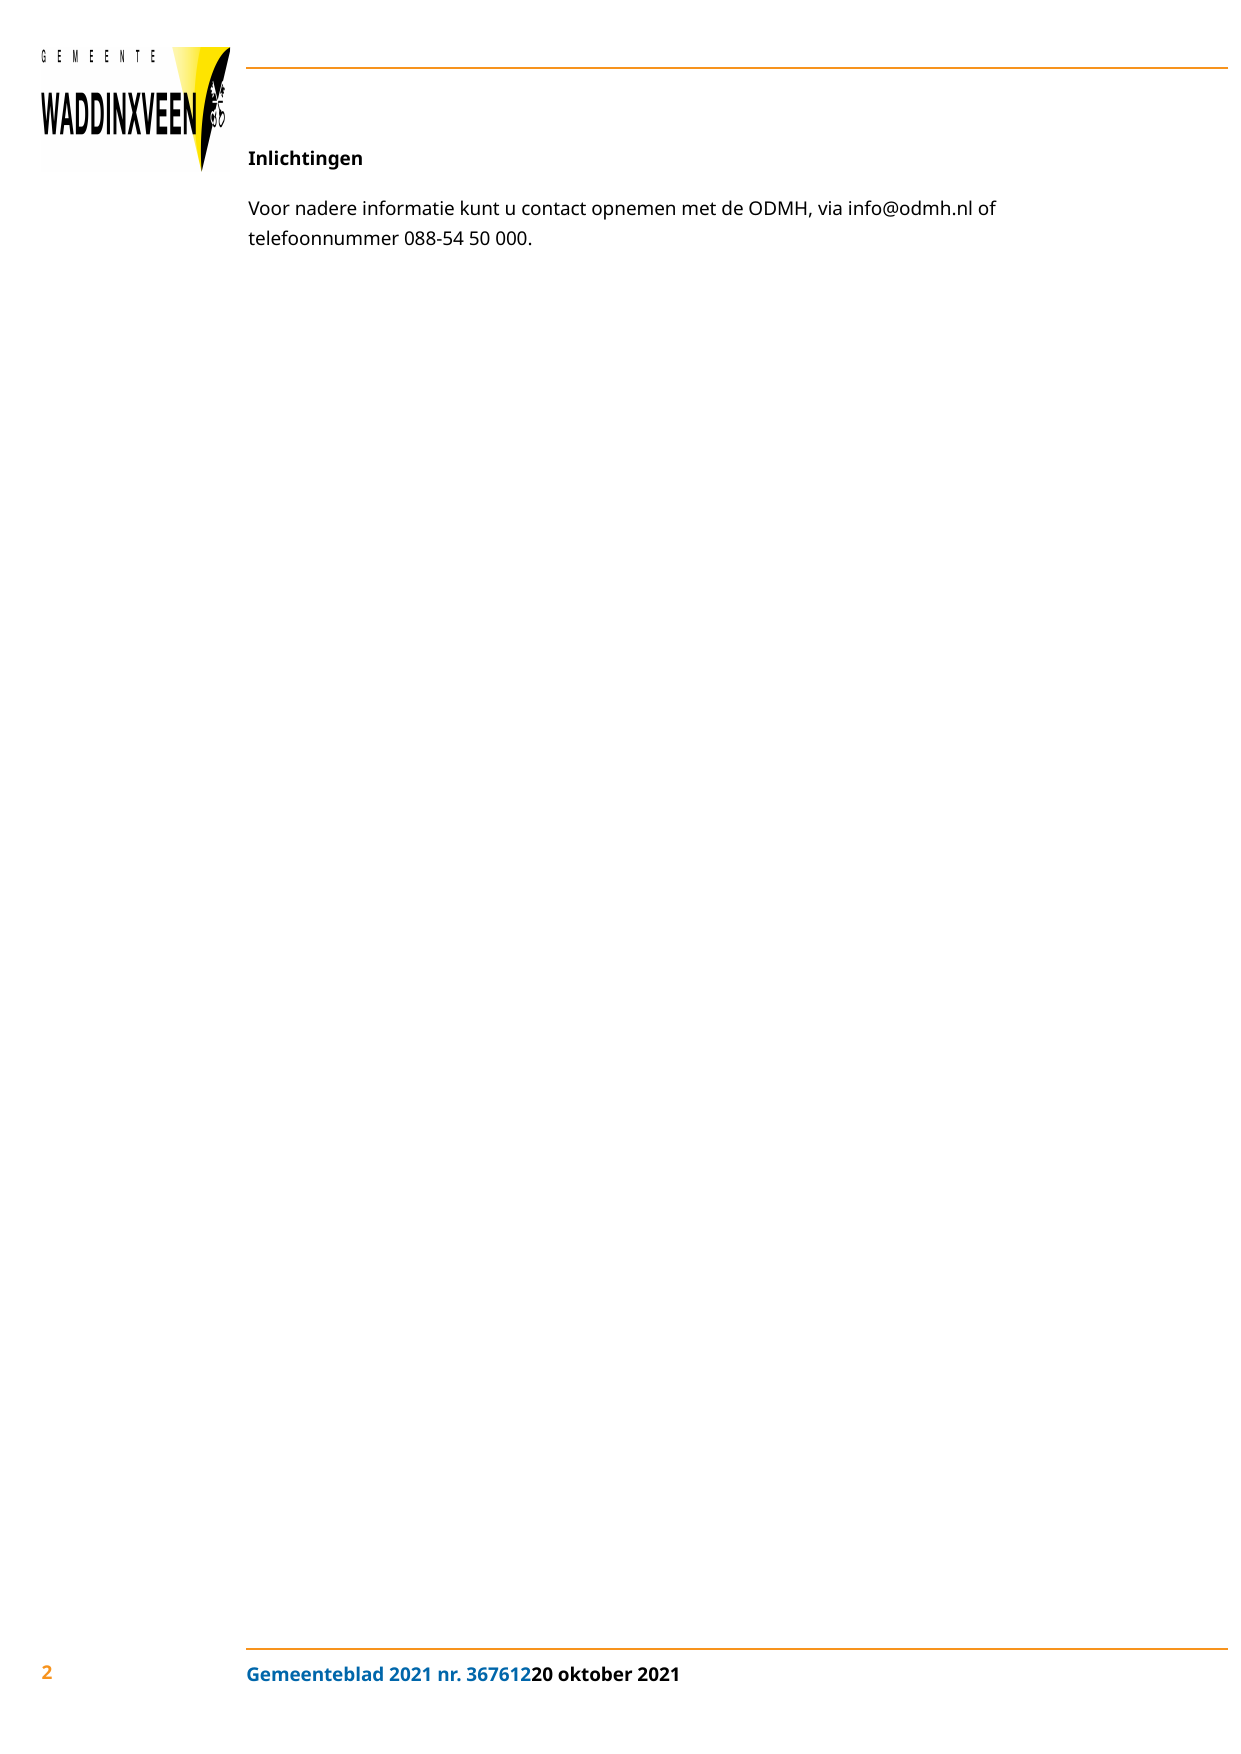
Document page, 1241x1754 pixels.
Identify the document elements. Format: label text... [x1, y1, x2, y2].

text Voor nadere informatie kunt u contact opnemen met de ODMH, via info@odmh.nl of telefoonnummer 088-54 50 000. [248, 196, 1152, 251]
text Inlichtingen [248, 145, 1152, 171]
picture [41, 47, 231, 172]
